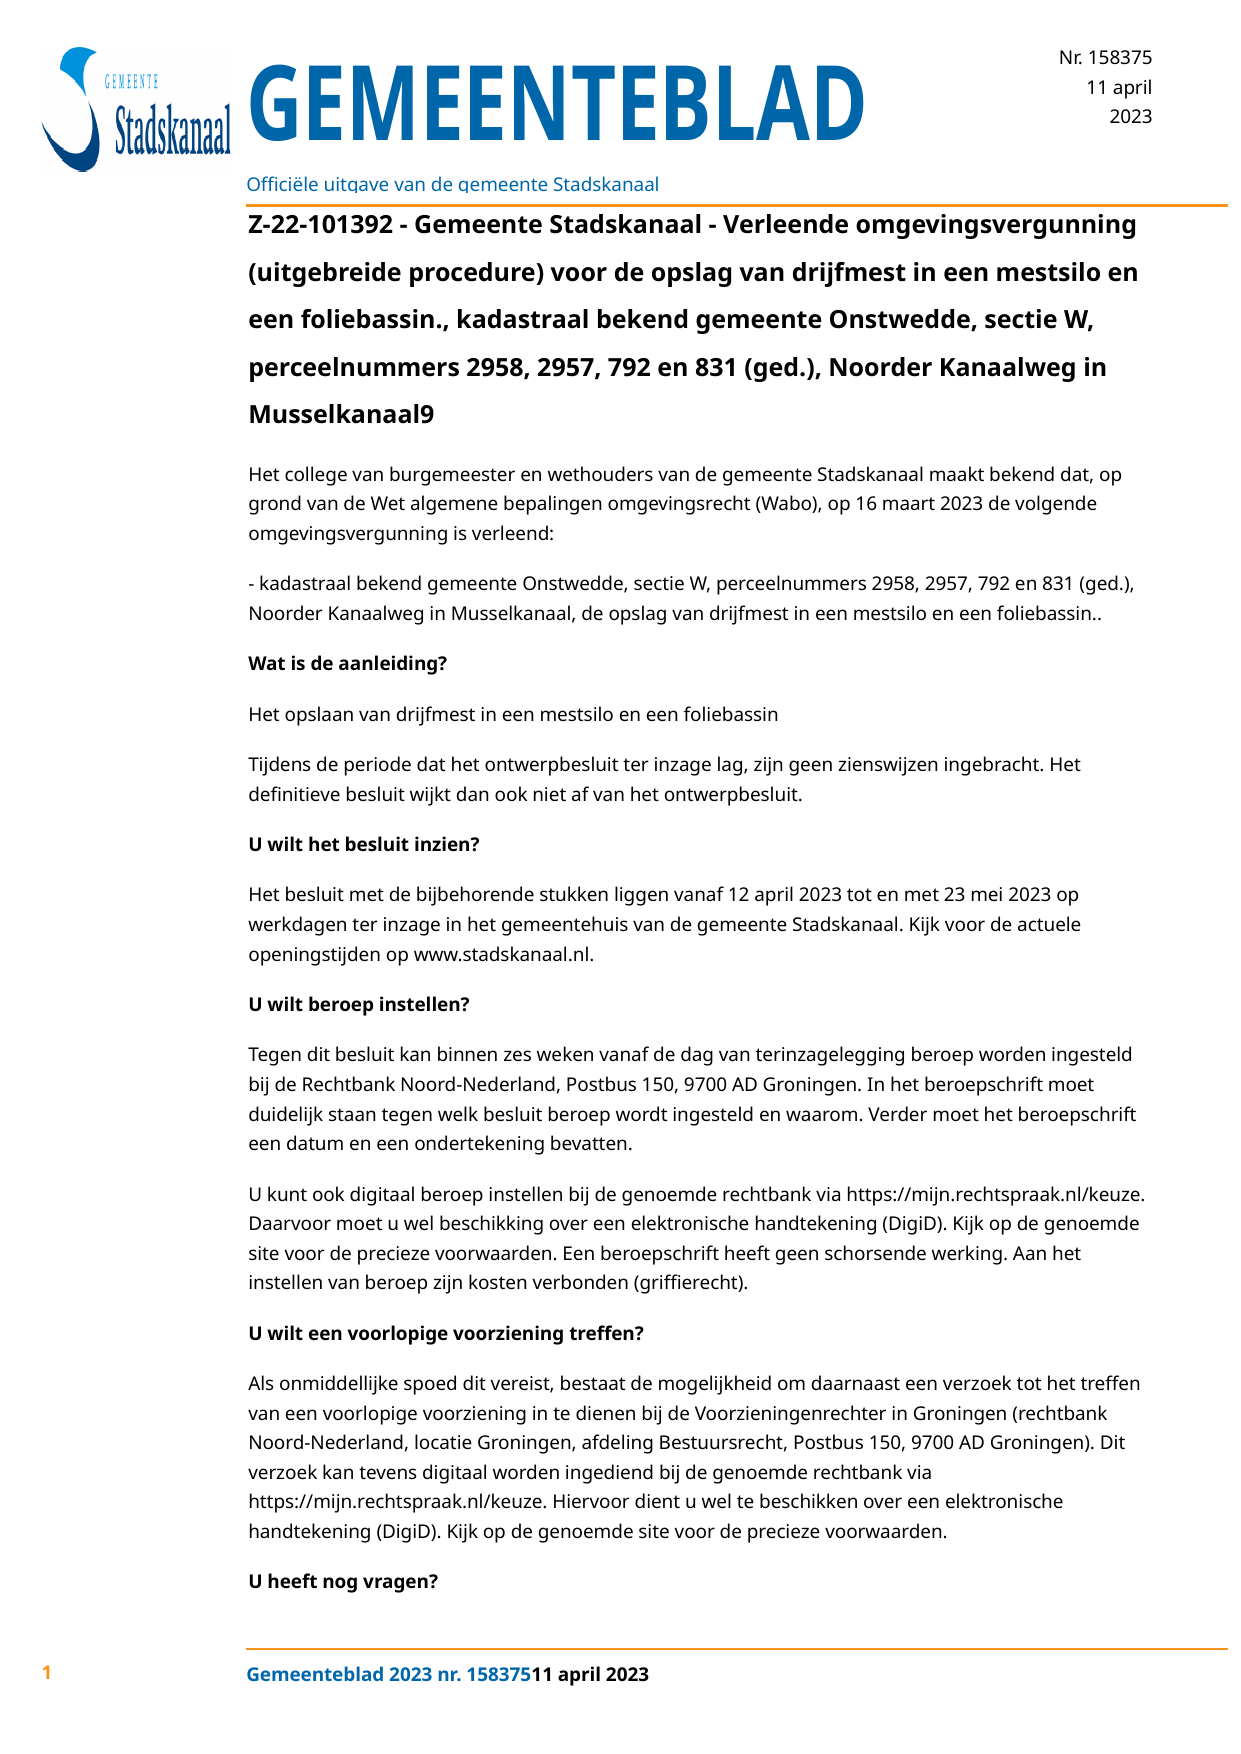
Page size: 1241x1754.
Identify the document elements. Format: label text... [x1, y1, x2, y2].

text - kadastraal bekend gemeente Onstwedde, sectie W, perceelnummers 2958, 2957, 792 en 831 (ged.), Noorder Kanaalweg in Musselkanaal, de opslag van drijfmest in een mestsilo en een foliebassin.. [248, 570, 1152, 626]
text Het opslaan van drijfmest in een mestsilo en een foliebassin [248, 701, 1152, 726]
text Tijdens de periode dat het ontwerpbesluit ter inzage lag, zijn geen zienswijzen ingebracht. Het definitieve besluit wijkt dan ook niet af van het ontwerpbesluit. [248, 751, 1152, 806]
text U wilt een voorlopige voorziening treffen? [248, 1320, 1152, 1346]
picture [41, 47, 231, 172]
text Het college van burgemeester en wethouders van de gemeente Stadskanaal maakt bekend dat, op grond van de Wet algemene bepalingen omgevingsrecht (Wabo), op 16 maart 2023 de volgende omgevingsvergunning is verleend: [248, 461, 1152, 546]
text U wilt beroep instellen? [248, 991, 1152, 1017]
text U heeft nog vragen? [248, 1569, 1152, 1594]
text Als onmiddellijke spoed dit vereist, bestaat de mogelijkheid om daarnaast een verzoek tot het treffen van een voorlopige voorziening in te dienen bij de Voorzieningenrechter in Groningen (rechtbank Noord-Nederland, locatie Groningen, afdeling Bestuursrecht, Postbus 150, 9700 AD Groningen). Dit verzoek kan tevens digitaal worden ingediend bij de genoemde rechtbank via https://mijn.rechtspraak.nl/keuze. Hiervoor dient u wel te beschikken over een elektronische handtekening (DigiD). Kijk op de genoemde site voor de precieze voorwaarden. [248, 1370, 1152, 1544]
text U kunt ook digitaal beroep instellen bij de genoemde rechtbank via https://mijn.rechtspraak.nl/keuze. Daarvoor moet u wel beschikking over een elektronische handtekening (DigiD). Kijk op de genoemde site voor de precieze voorwaarden. Een beroepschrift heeft geen schorsende werking. Aan het instellen van beroep zijn kosten verbonden (griffierecht). [248, 1181, 1152, 1295]
text Het besluit met de bijbehorende stukken liggen vanaf 12 april 2023 tot en met 23 mei 2023 op werkdagen ter inzage in het gemeentehuis van de gemeente Stadskanaal. Kijk voor de actuele openingstijden op www.stadskanaal.nl. [248, 882, 1152, 966]
text Wat is de aanleiding? [248, 650, 1152, 676]
text U wilt het besluit inzien? [248, 831, 1152, 857]
text Z-22-101392 - Gemeente Stadskanaal - Verleende omgevingsvergunning (uitgebreide procedure) voor de opslag van drijfmest in een mestsilo en een foliebassin., kadastraal bekend gemeente Onstwedde, sectie W, perceelnummers 2958, 2957, 792 en 831 (ged.), Noorder Kanaalweg in Musselkanaal9 [248, 207, 1152, 431]
text Tegen dit besluit kan binnen zes weken vanaf de dag van terinzagelegging beroep worden ingesteld bij de Rechtbank Noord-Nederland, Postbus 150, 9700 AD Groningen. In het beroepschrift moet duidelijk staan tegen welk besluit beroep wordt ingesteld en waarom. Verder moet het beroepschrift een datum en een ondertekening bevatten. [248, 1042, 1152, 1156]
